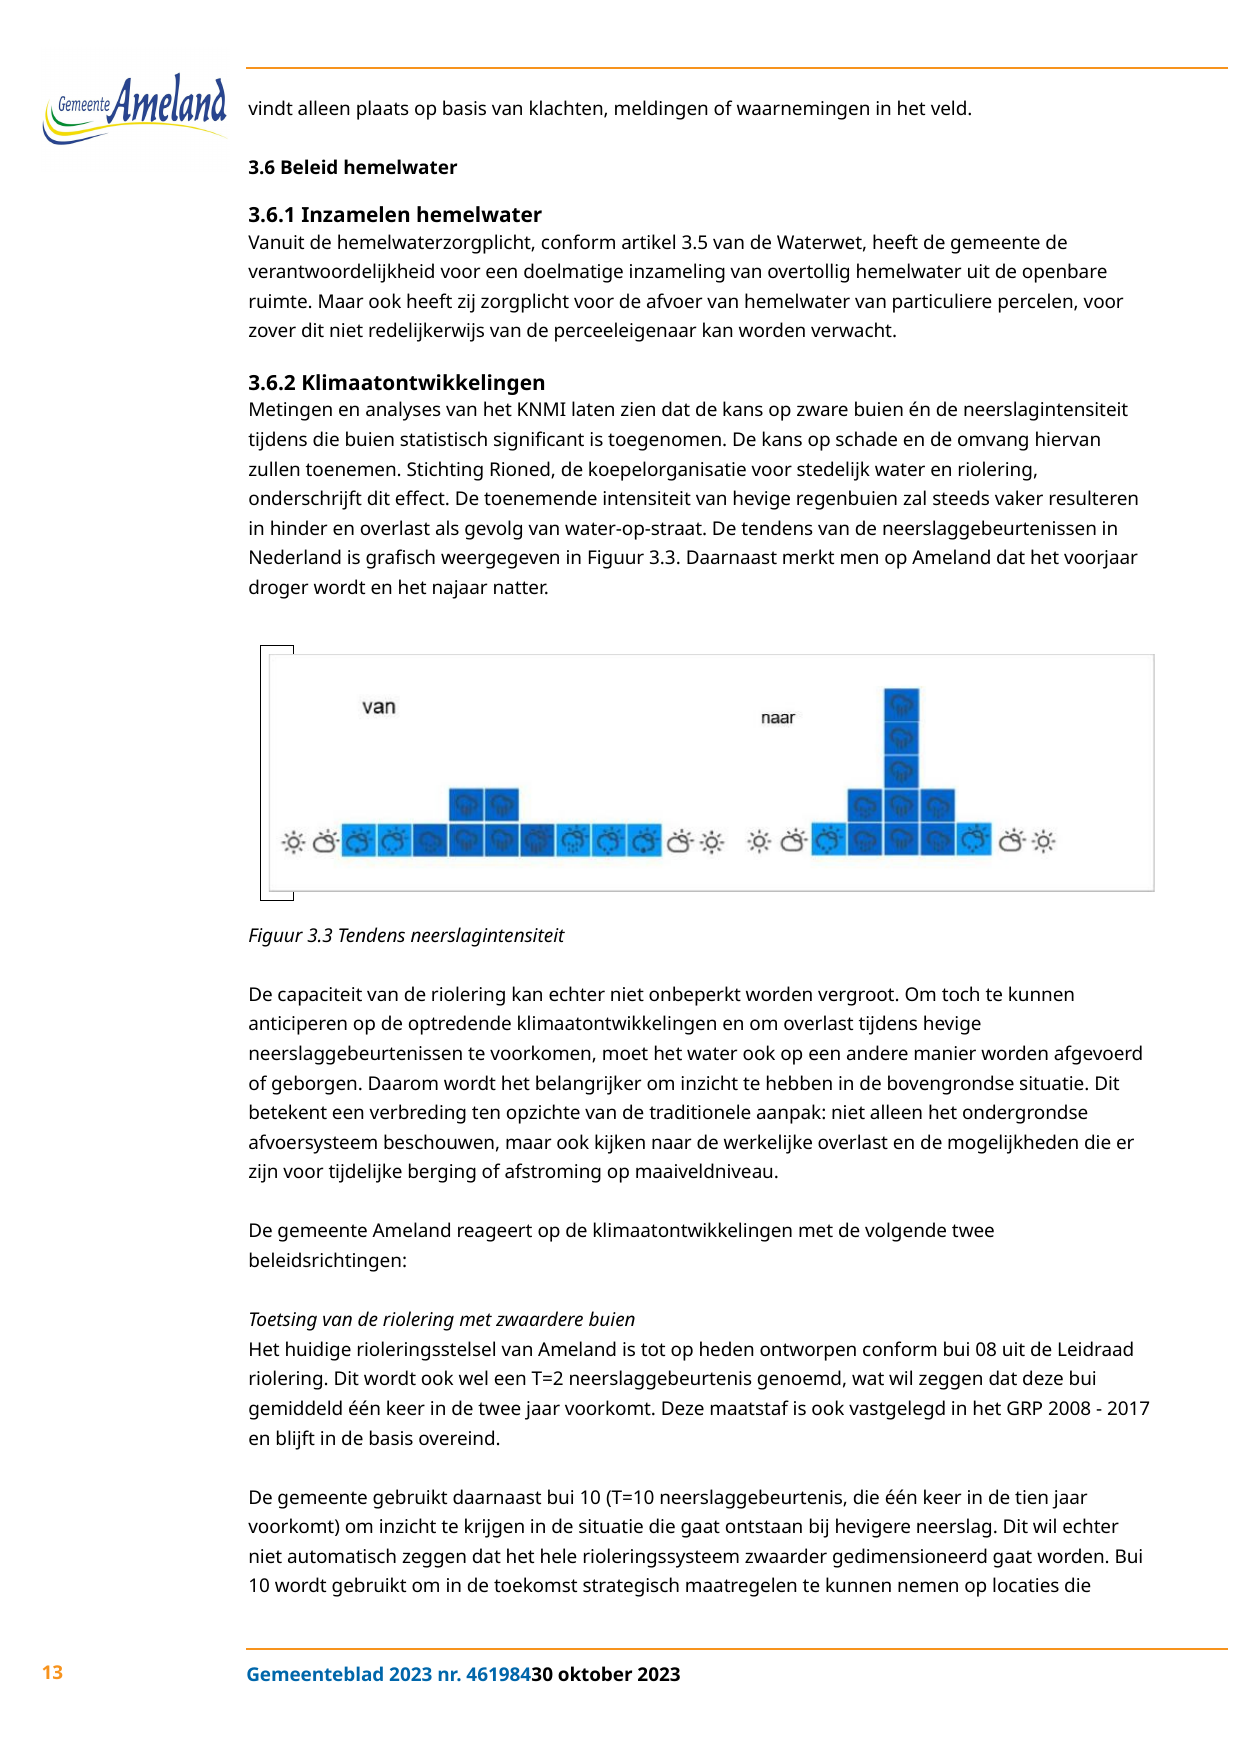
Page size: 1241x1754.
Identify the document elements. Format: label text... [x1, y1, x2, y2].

text vindt alleen plaats op basis van klachten, meldingen of waarnemingen in het veld. [248, 95, 1152, 121]
text De gemeente gebruikt daarnaast bui 10 (T=10 neerslaggebeurtenis, die één keer in de tien jaar voorkomt) om inzicht te krijgen in de situatie die gaat ontstaan bij hevigere neerslag. Dit wil echter niet automatisch zeggen dat het hele rioleringssysteem zwaarder gedimensioneerd gaat worden. Bui 10 wordt gebruikt om in de toekomst strategisch maatregelen te kunnen nemen op locaties die [248, 1484, 1152, 1598]
text Vanuit de hemelwaterzorgplicht, conform artikel 3.5 van de Waterwet, heeft de gemeente de verantwoordelijkheid voor een doelmatige inzameling van overtollig hemelwater uit de openbare ruimte. Maar ook heeft zij zorgplicht voor de afvoer van hemelwater van particuliere percelen, voor zover dit niet redelijkerwijs van de perceeleigenaar kan worden verwacht. [248, 229, 1152, 343]
text 3.6 Beleid hemelwater [248, 154, 1152, 180]
text De gemeente Ameland reageert op de klimaatontwikkelingen met de volgende twee beleidsrichtingen: [248, 1218, 1152, 1273]
text 3.6.2 Klimaatontwikkelingen [248, 368, 1152, 397]
text Figuur 3.3 Tendens neerslagintensiteit [248, 922, 1152, 947]
picture [41, 47, 231, 172]
text Metingen en analyses van het KNMI laten zien dat de kans op zware buien én de neerslagintensiteit tijdens die buien statistisch significant is toegenomen. De kans op schade en de omvang hiervan zullen toenemen. Stichting Rioned, de koepelorganisatie voor stedelijk water en riolering, onderschrijft dit effect. De toenemende intensiteit van hevige regenbuien zal steeds vaker resulteren in hinder en overlast als gevolg van water-op-straat. De tendens van de neerslaggebeurtenissen in Nederland is grafisch weergegeven in Figuur 3.3. Daarnaast merkt men op Ameland dat het voorjaar droger wordt en het najaar natter. [248, 397, 1152, 600]
text 3.6.1 Inzamelen hemelwater [248, 201, 1152, 229]
picture [268, 654, 1155, 892]
text Het huidige rioleringsstelsel van Ameland is tot op heden ontworpen conform bui 08 uit de Leidraad riolering. Dit wordt ook wel een T=2 neerslaggebeurtenis genoemd, wat wil zeggen dat deze bui gemiddeld één keer in de twee jaar voorkomt. Deze maatstaf is ook vastgelegd in het GRP 2008 - 2017 en blijft in de basis overeind. [248, 1336, 1152, 1450]
text De capaciteit van de riolering kan echter niet onbeperkt worden vergroot. Om toch te kunnen anticiperen op de optredende klimaatontwikkelingen en om overlast tijdens hevige neerslaggebeurtenissen te voorkomen, moet het water ook op een andere manier worden afgevoerd of geborgen. Daarom wordt het belangrijker om inzicht te hebben in de bovengrondse situatie. Dit betekent een verbreding ten opzichte van de traditionele aanpak: niet alleen het ondergrondse afvoersysteem beschouwen, maar ook kijken naar de werkelijke overlast en de mogelijkheden die er zijn voor tijdelijke berging of afstroming op maaiveldniveau. [248, 981, 1152, 1184]
text Toetsing van de riolering met zwaardere buien [248, 1306, 1152, 1332]
